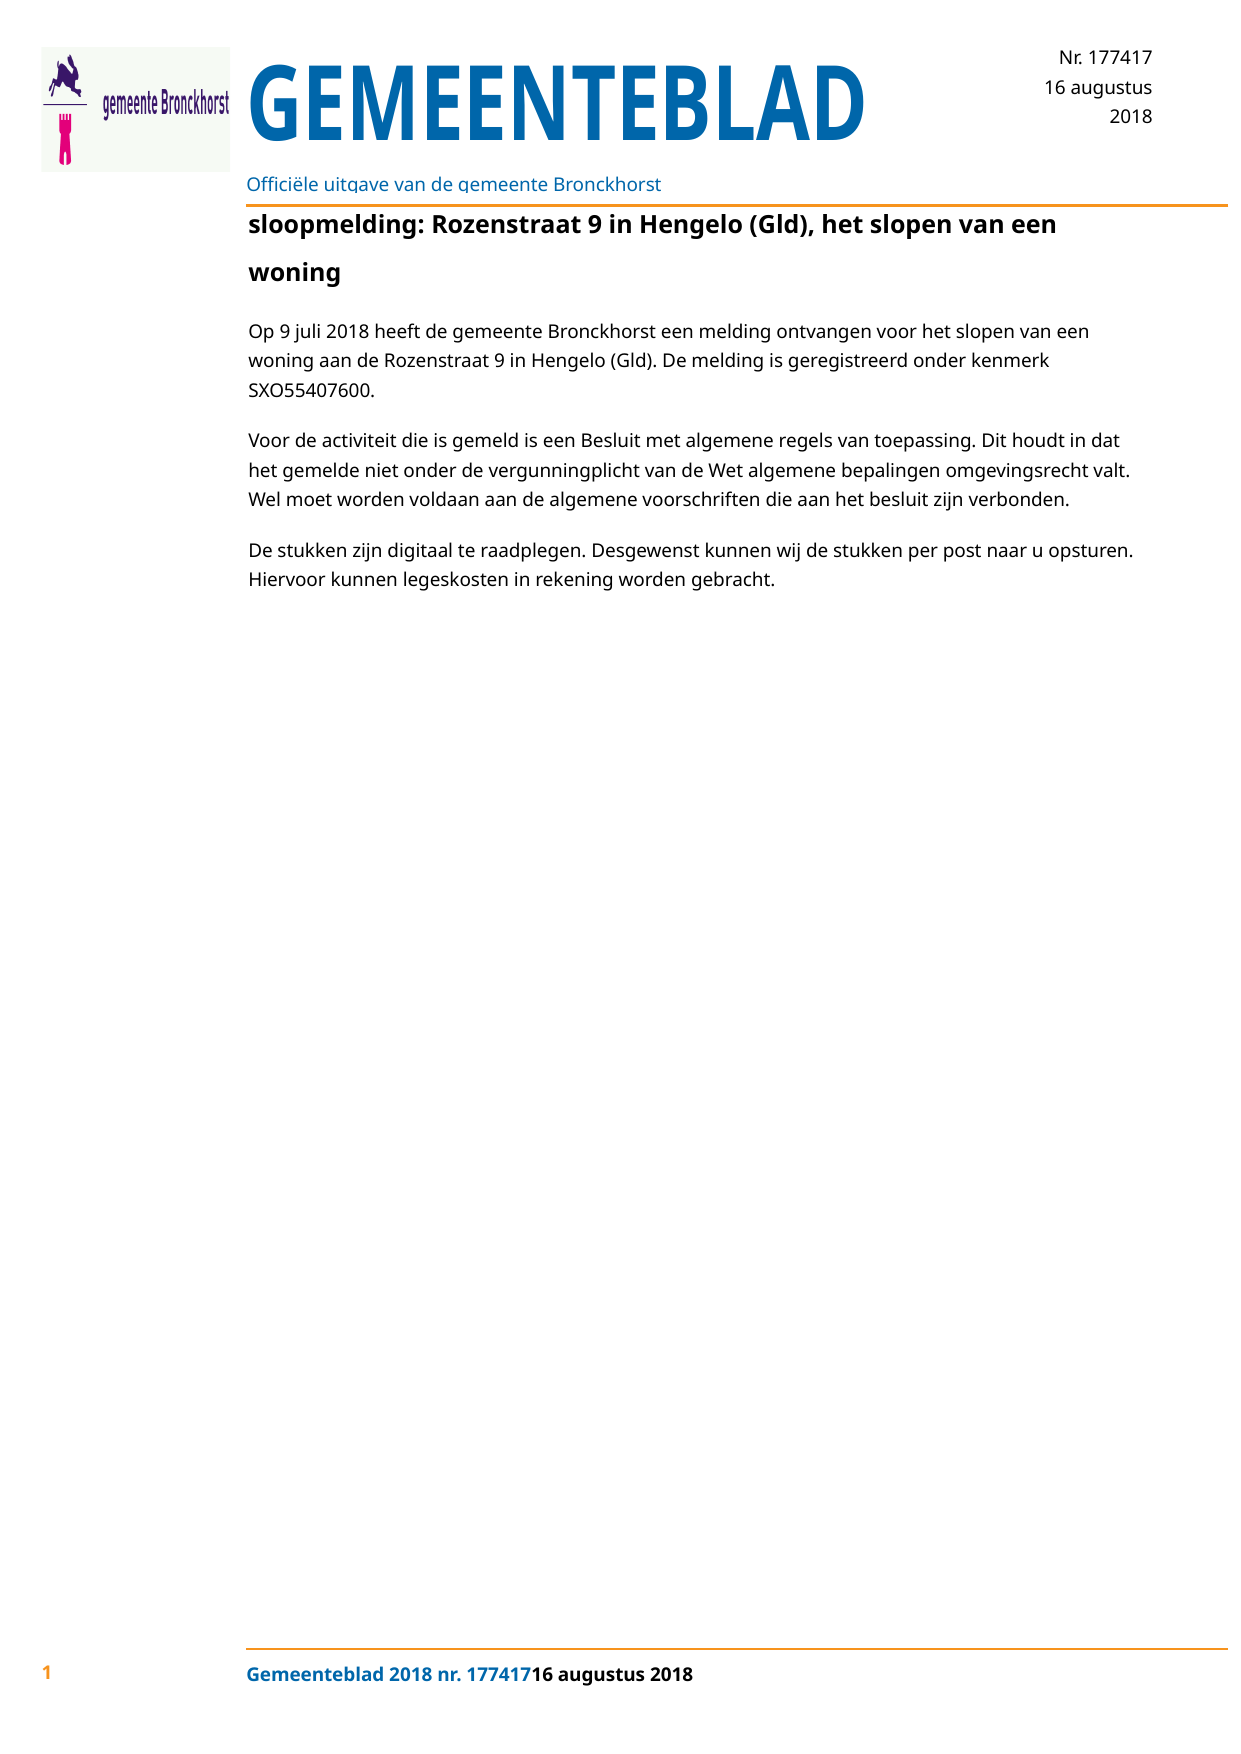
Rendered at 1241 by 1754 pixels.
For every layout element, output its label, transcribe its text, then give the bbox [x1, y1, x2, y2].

text sloopmelding: Rozenstraat 9 in Hengelo (Gld), het slopen van een woning [248, 207, 1152, 288]
text Op 9 juli 2018 heeft de gemeente Bronckhorst een melding ontvangen voor het slopen van een woning aan de Rozenstraat 9 in Hengelo (Gld). De melding is geregistreerd onder kenmerk SXO55407600. [248, 318, 1152, 403]
text De stukken zijn digitaal te raadplegen. Desgewenst kunnen wij de stukken per post naar u opsturen. Hiervoor kunnen legeskosten in rekening worden gebracht. [248, 537, 1152, 592]
text Voor de activiteit die is gemeld is een Besluit met algemene regels van toepassing. Dit houdt in dat het gemelde niet onder de vergunningplicht van de Wet algemene bepalingen omgevingsrecht valt. Wel moet worden voldaan aan de algemene voorschriften die aan het besluit zijn verbonden. [248, 427, 1152, 512]
picture [41, 47, 231, 172]
